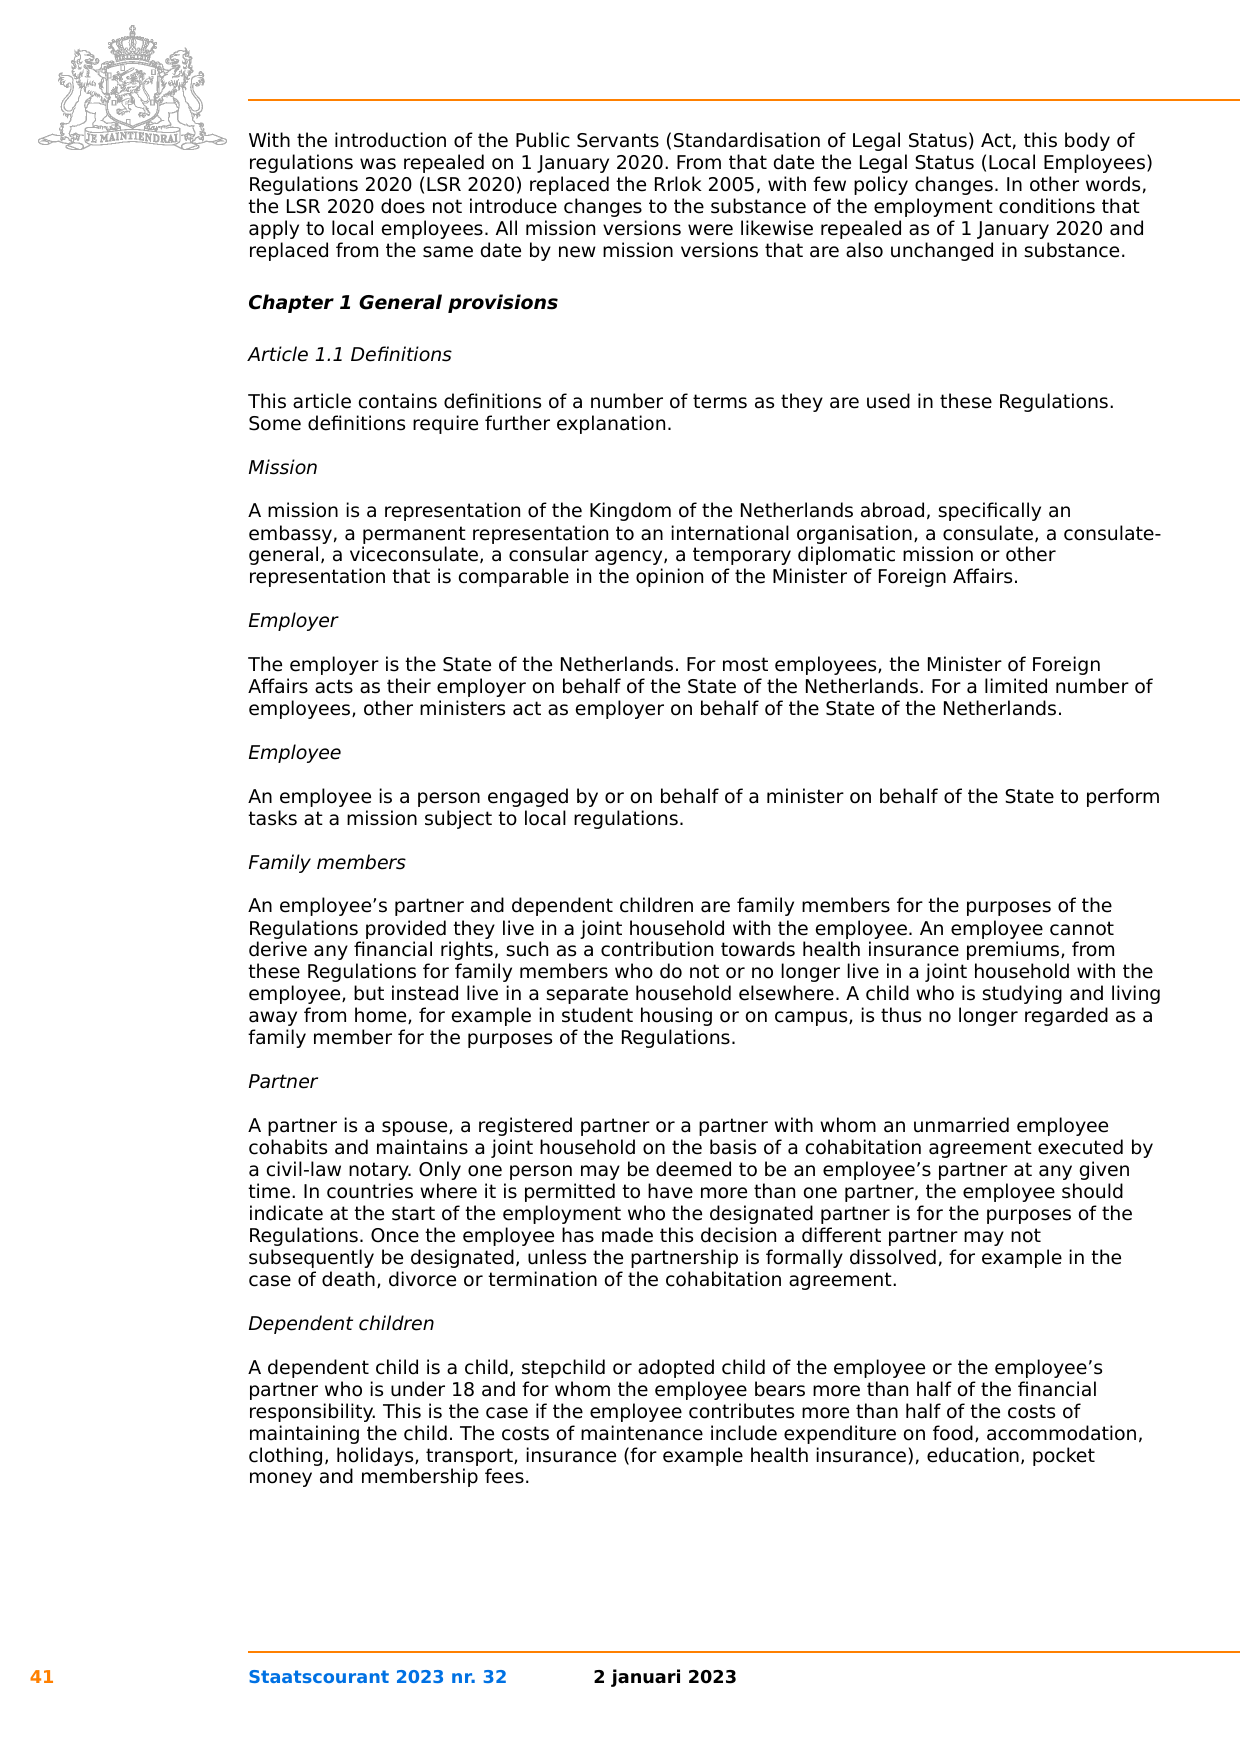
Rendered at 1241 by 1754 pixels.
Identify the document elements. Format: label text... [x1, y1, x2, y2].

subtitle Article 1.1 Definitions [248, 344, 1163, 366]
text With the introduction of the Public Servants (Standardisation of Legal Status) Act, this body of regulations was repealed on 1 January 2020. From that date the Legal Status (Local Employees) Regulations 2020 (LSR 2020) replaced the Rrlok 2005, with few policy changes. In other words, the LSR 2020 does not introduce changes to the substance of the employment conditions that apply to local employees. All mission versions were likewise repealed as of 1 January 2020 and replaced from the same date by new mission versions that are also unchanged in substance. [248, 130, 1163, 262]
text An employee is a person engaged by or on behalf of a minister on behalf of the State to perform tasks at a mission subject to local regulations. [248, 786, 1163, 830]
text A dependent child is a child, stepchild or adopted child of the employee or the employee’s partner who is under 18 and for whom the employee bears more than half of the financial responsibility. This is the case if the employee contributes more than half of the costs of maintaining the child. The costs of maintenance include expenditure on food, accommodation, clothing, holidays, transport, insurance (for example health insurance), education, pocket money and membership fees. [248, 1357, 1163, 1488]
text The employer is the State of the Netherlands. For most employees, the Minister of Foreign Affairs acts as their employer on behalf of the State of the Netherlands. For a limited number of employees, other ministers act as employer on behalf of the State of the Netherlands. [248, 654, 1163, 720]
text A mission is a representation of the Kingdom of the Netherlands abroad, specifically an embassy, a permanent representation to an international organisation, a consulate, a consulate-general, a viceconsulate, a consular agency, a temporary diplomatic mission or other representation that is comparable in the opinion of the Minister of Foreign Affairs. [248, 500, 1163, 588]
subtitle Employee [248, 742, 1163, 764]
subtitle Mission [248, 457, 1163, 478]
text This article contains definitions of a number of terms as they are used in these Regulations. Some definitions require further explanation. [248, 391, 1163, 435]
text An employee’s partner and dependent children are family members for the purposes of the Regulations provided they live in a joint household with the employee. An employee cannot derive any financial rights, such as a contribution towards health insurance premiums, from these Regulations for family members who do not or no longer live in a joint household with the employee, but instead live in a separate household elsewhere. A child who is studying and living away from home, for example in student housing or on campus, is thus no longer regarded as a family member for the purposes of the Regulations. [248, 895, 1163, 1049]
picture [38, 25, 227, 150]
text A partner is a spouse, a registered partner or a partner with whom an unmarried employee cohabits and maintains a joint household on the basis of a cohabitation agreement executed by a civil-law notary. Only one person may be deemed to be an employee’s partner at any given time. In countries where it is permitted to have more than one partner, the employee should indicate at the start of the employment who the designated partner is for the purposes of the Regulations. Once the employee has made this decision a different partner may not subsequently be designated, unless the partnership is formally dissolved, for example in the case of death, divorce or termination of the cohabitation agreement. [248, 1115, 1163, 1291]
subtitle Partner [248, 1071, 1163, 1093]
subtitle Employer [248, 610, 1163, 632]
subtitle Chapter 1 General provisions [248, 292, 1163, 314]
subtitle Dependent children [248, 1313, 1163, 1335]
subtitle Family members [248, 852, 1163, 873]
